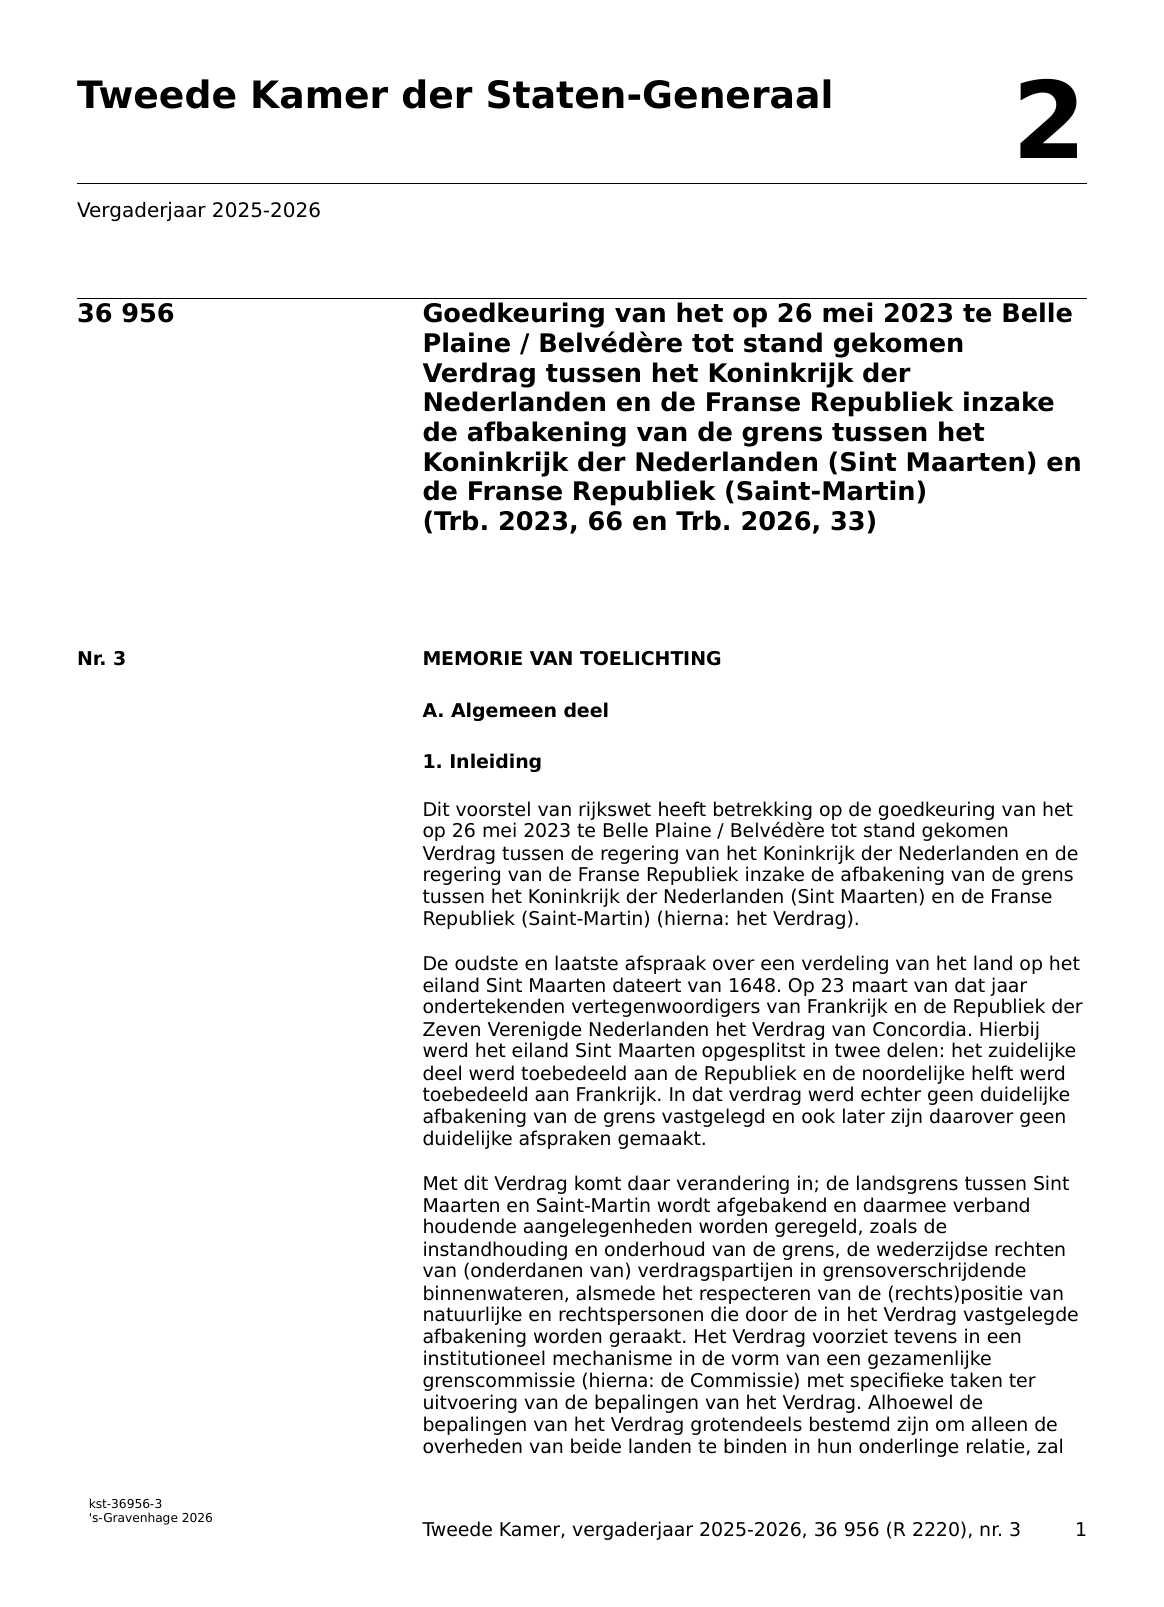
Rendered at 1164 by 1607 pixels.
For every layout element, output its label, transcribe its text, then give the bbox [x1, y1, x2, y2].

text kst-36956-3 [88, 1497, 323, 1511]
subtitle Nr. 3 MEMORIE VAN TOELICHTING [77, 647, 1087, 669]
table_header Tweede Kamer der Staten-Generaal [77, 59, 886, 183]
table_cell Vergaderjaar 2025-2026 [77, 184, 1087, 298]
text Met dit Verdrag komt daar verandering in; de landsgrens tussen Sint Maarten en Saint-Martin wordt afgebakend en daarmee verband houdende aangelegenheden worden geregeld, zoals de instandhouding en onderhoud van de grens, de wederzijdse rechten van (onderdanen van) verdragspartijen in grensoverschrijdende binnenwateren, alsmede het respecteren van de (rechts)positie van natuurlijke en rechtspersonen die door de in het Verdrag vastgelegde afbakening worden geraakt. Het Verdrag voorziet tevens in een institutioneel mechanisme in de vorm van een gezamenlijke grenscommissie (hierna: de Commissie) met specifieke taken ter uitvoering van de bepalingen van het Verdrag. Alhoewel de bepalingen van het Verdrag grotendeels bestemd zijn om alleen de overheden van beide landen te binden in hun onderlinge relatie, zal [422, 1172, 1087, 1458]
subtitle 1. Inleiding [422, 751, 1087, 773]
text De oudste en laatste afspraak over een verdeling van het land op het eiland Sint Maarten dateert van 1648. Op 23 maart van dat jaar ondertekenden vertegenwoordigers van Frankrijk en de Republiek der Zeven Verenigde Nederlanden het Verdrag van Concordia. Hierbij werd het eiland Sint Maarten opgesplitst in twee delen: het zuidelijke deel werd toebedeeld aan de Republiek en de noordelijke helft werd toebedeeld aan Frankrijk. In dat verdrag werd echter geen duidelijke afbakening van de grens vastgelegd en ook later zijn daarover geen duidelijke afspraken gemaakt. [422, 952, 1087, 1150]
subtitle 36 956 Goedkeuring van het op 26 mei 2023 te Belle Plaine / Belvédère tot stand gekomen Verdrag tussen het Koninkrijk der Nederlanden en de Franse Republiek inzake de afbakening van de grens tussen het Koninkrijk der Nederlanden (Sint Maarten) en de Franse Republiek (Saint-Martin) (Trb. 2023, 66 en Trb. 2026, 33) [77, 299, 1087, 536]
text Dit voorstel van rijkswet heeft betrekking op de goedkeuring van het op 26 mei 2023 te Belle Plaine / Belvédère tot stand gekomen Verdrag tussen de regering van het Koninkrijk der Nederlanden en de regering van de Franse Republiek inzake de afbakening van de grens tussen het Koninkrijk der Nederlanden (Sint Maarten) en de Franse Republiek (Saint-Martin) (hierna: het Verdrag). [422, 798, 1087, 930]
text 's-Gravenhage 2026 [88, 1511, 323, 1525]
table_header 2 [886, 59, 1087, 183]
subtitle A. Algemeen deel [422, 699, 1087, 721]
